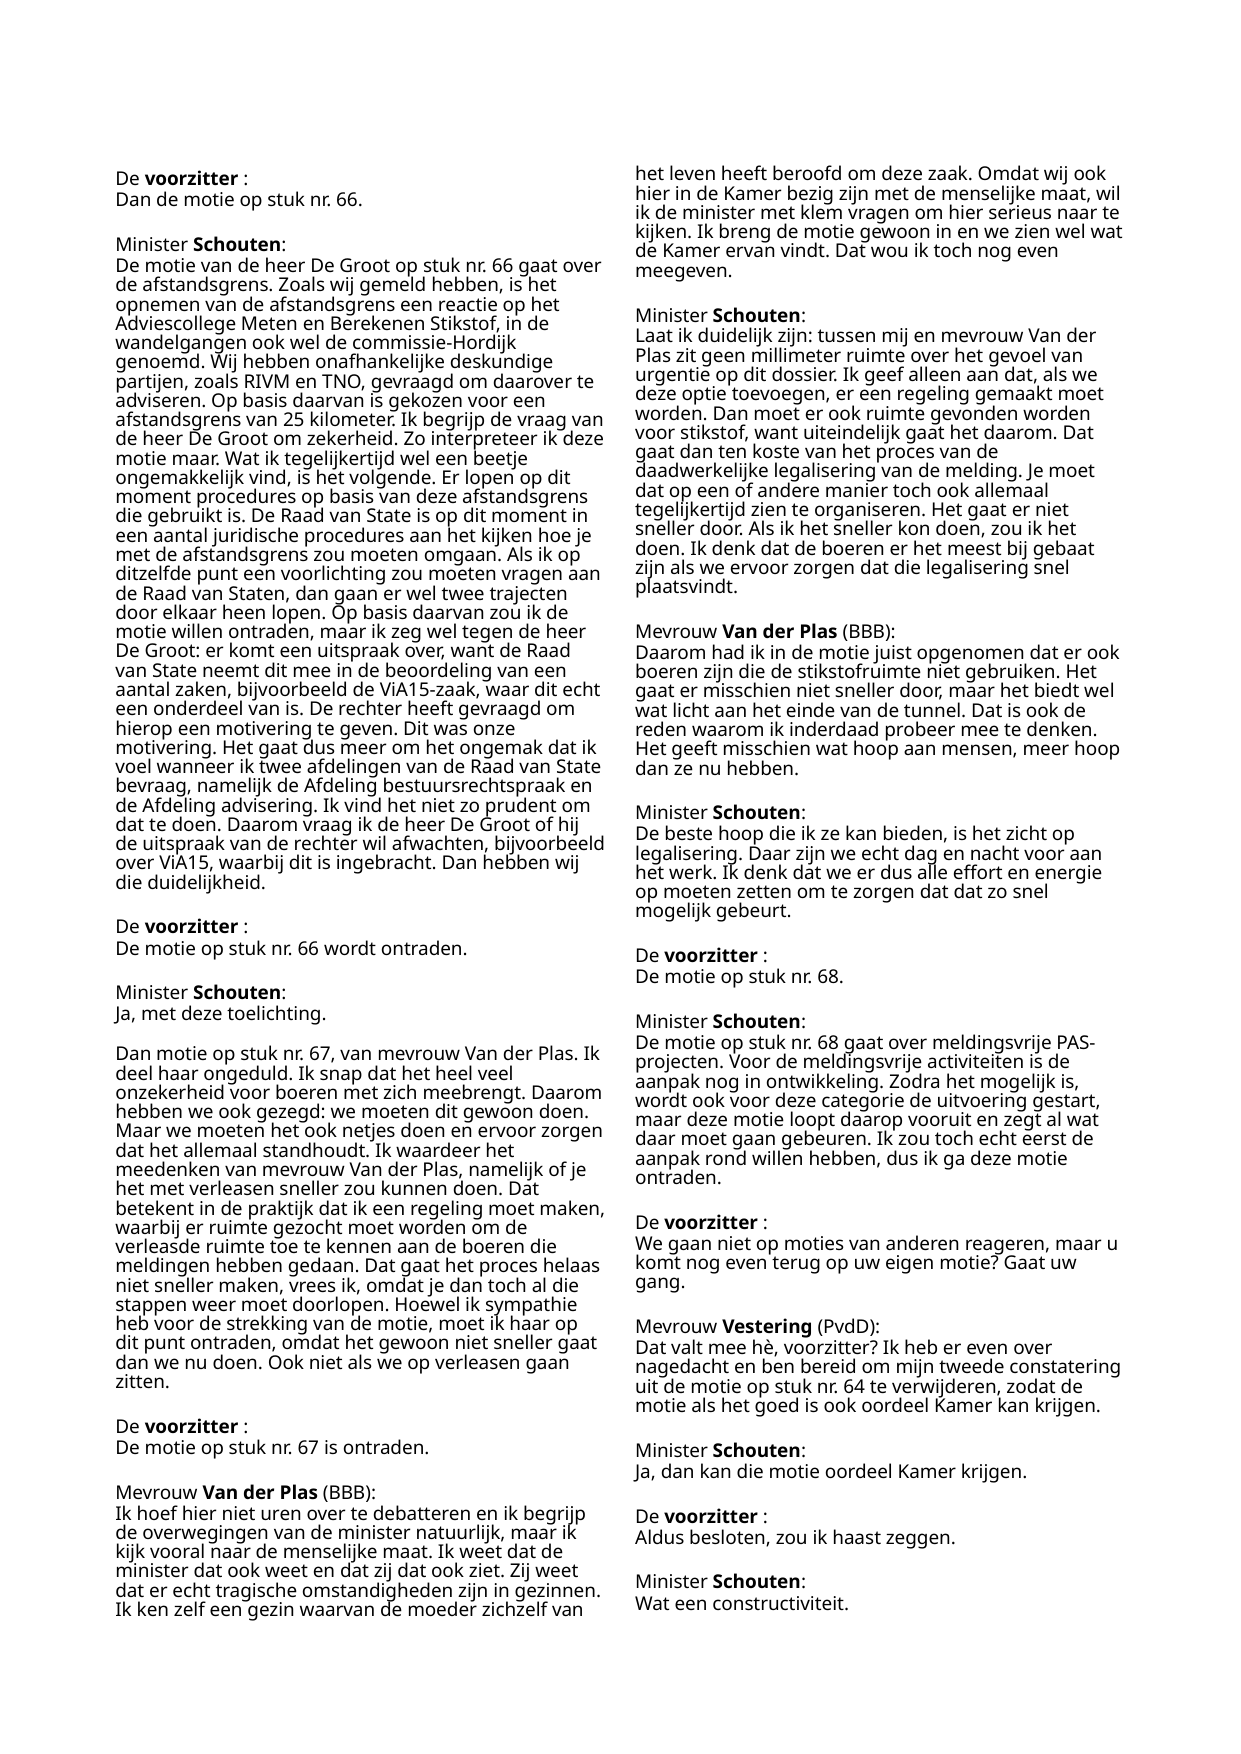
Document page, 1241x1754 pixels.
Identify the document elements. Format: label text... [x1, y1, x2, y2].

text De voorzitter : [635, 1209, 1125, 1235]
text Dat valt mee hè, voorzitter? Ik heb er even over nagedacht en ben bereid om mijn tweede constatering uit de motie op stuk nr. 64 te verwijderen, zodat de motie als het goed is ook oordeel Kamer kan krijgen. [635, 1339, 1125, 1416]
text De motie van de heer De Groot op stuk nr. 66 gaat over de afstandsgrens. Zoals wij gemeld hebben, is het opnemen van de afstandsgrens een reactie op het Adviescollege Meten en Berekenen Stikstof, in de wandelgangen ook wel de commissie-Hordijk genoemd. Wij hebben onafhankelijke deskundige partijen, zoals RIVM en TNO, gevraagd om daarover te adviseren. Op basis daarvan is gekozen voor een afstandsgrens van 25 kilometer. Ik begrijp de vraag van de heer De Groot om zekerheid. Zo interpreteer ik deze motie maar. Wat ik tegelijkertijd wel een beetje ongemakkelijk vind, is het volgende. Er lopen op dit moment procedures op basis van deze afstandsgrens die gebruikt is. De Raad van State is op dit moment in een aantal juridische procedures aan het kijken hoe je met de afstandsgrens zou moeten omgaan. Als ik op ditzelfde punt een voorlichting zou moeten vragen aan de Raad van Staten, dan gaan er wel twee trajecten door elkaar heen lopen. Op basis daarvan zou ik de motie willen ontraden, maar ik zeg wel tegen de heer De Groot: er komt een uitspraak over, want de Raad van State neemt dit mee in de beoordeling van een aantal zaken, bijvoorbeeld de ViA15-zaak, waar dit echt een onderdeel van is. De rechter heeft gevraagd om hierop een motivering te geven. Dit was onze motivering. Het gaat dus meer om het ongemak dat ik voel wanneer ik twee afdelingen van de Raad van State bevraag, namelijk de Afdeling bestuursrechtspraak en de Afdeling advisering. Ik vind het niet zo prudent om dat te doen. Daarom vraag ik de heer De Groot of hij de uitspraak van de rechter wil afwachten, bijvoorbeeld over ViA15, waarbij dit is ingebracht. Dan hebben wij die duidelijkheid. [115, 257, 605, 893]
text De motie op stuk nr. 68. [635, 968, 1125, 987]
text De voorzitter : [635, 1503, 1125, 1529]
text De motie op stuk nr. 67 is ontraden. [115, 1439, 605, 1458]
text Minister Schouten: [635, 1569, 1125, 1594]
text Aldus besloten, zou ik haast zeggen. [635, 1529, 1125, 1548]
text Mevrouw Van der Plas (BBB): [635, 618, 1125, 644]
text De voorzitter : [635, 942, 1125, 968]
text Minister Schouten: [635, 302, 1125, 327]
text Minister Schouten: [115, 231, 605, 257]
text Ja, met deze toelichting. [115, 1005, 605, 1024]
text Ja, dan kan die motie oordeel Kamer krijgen. [635, 1463, 1125, 1482]
text Minister Schouten: [635, 1437, 1125, 1463]
text De motie op stuk nr. 68 gaat over meldingsvrije PAS-projecten. Voor de meldingsvrije activiteiten is de aanpak nog in ontwikkeling. Zodra het mogelijk is, wordt ook voor deze categorie de uitvoering gestart, maar deze motie loopt daarop vooruit en zegt al wat daar moet gaan gebeuren. Ik zou toch echt eerst de aanpak rond willen hebben, dus ik ga deze motie ontraden. [635, 1034, 1125, 1188]
text Minister Schouten: [635, 799, 1125, 825]
text Laat ik duidelijk zijn: tussen mij en mevrouw Van der Plas zit geen millimeter ruimte over het gevoel van urgentie op dit dossier. Ik geef alleen aan dat, als we deze optie toevoegen, er een regeling gemaakt moet worden. Dan moet er ook ruimte gevonden worden voor stikstof, want uiteindelijk gaat het daarom. Dat gaat dan ten koste van het proces van de daadwerkelijke legalisering van de melding. Je moet dat op een of andere manier toch ook allemaal tegelijkertijd zien te organiseren. Het gaat er niet sneller door. Als ik het sneller kon doen, zou ik het doen. Ik denk dat de boeren er het meest bij gebaat zijn als we ervoor zorgen dat die legalisering snel plaatsvindt. [635, 327, 1125, 597]
text Mevrouw Van der Plas (BBB): [115, 1479, 605, 1504]
text Minister Schouten: [115, 979, 605, 1005]
text Dan motie op stuk nr. 67, van mevrouw Van der Plas. Ik deel haar ongeduld. Ik snap dat het heel veel onzekerheid voor boeren met zich meebrengt. Daarom hebben we ook gezegd: we moeten dit gewoon doen. Maar we moeten het ook netjes doen en ervoor zorgen dat het allemaal standhoudt. Ik waardeer het meedenken van mevrouw Van der Plas, namelijk of je het met verleasen sneller zou kunnen doen. Dat betekent in de praktijk dat ik een regeling moet maken, waarbij er ruimte gezocht moet worden om de verleasde ruimte toe te kennen aan de boeren die meldingen hebben gedaan. Dat gaat het proces helaas niet sneller maken, vrees ik, omdat je dan toch al die stappen weer moet doorlopen. Hoewel ik sympathie heb voor de strekking van de motie, moet ik haar op dit punt ontraden, omdat het gewoon niet sneller gaat dan we nu doen. Ook niet als we op verleasen gaan zitten. [115, 1045, 605, 1392]
text De voorzitter : [115, 914, 605, 939]
text Ik hoef hier niet uren over te debatteren en ik begrijp de overwegingen van de minister natuurlijk, maar ik kijk vooral naar de menselijke maat. Ik weet dat de minister dat ook weet en dat zij dat ook ziet. Zij weet dat er echt tragische omstandigheden zijn in gezinnen. Ik ken zelf een gezin waarvan de moeder zichzelf van [115, 1504, 605, 1620]
text Minister Schouten: [635, 1008, 1125, 1034]
text We gaan niet op moties van anderen reageren, maar u komt nog even terug op uw eigen motie? Gaat uw gang. [635, 1235, 1125, 1293]
text De voorzitter : [115, 1413, 605, 1439]
text De voorzitter : [115, 165, 605, 191]
text De motie op stuk nr. 66 wordt ontraden. [115, 939, 605, 959]
text Dan de motie op stuk nr. 66. [115, 191, 605, 210]
text Wat een constructiviteit. [635, 1594, 1125, 1614]
text Mevrouw Vestering (PvdD): [635, 1313, 1125, 1339]
text Daarom had ik in de motie juist opgenomen dat er ook boeren zijn die de stikstofruimte niet gebruiken. Het gaat er misschien niet sneller door, maar het biedt wel wat licht aan het einde van de tunnel. Dat is ook de reden waarom ik inderdaad probeer mee te denken. Het geeft misschien wat hoop aan mensen, meer hoop dan ze nu hebben. [635, 644, 1125, 779]
text De beste hoop die ik ze kan bieden, is het zicht op legalisering. Daar zijn we echt dag en nacht voor aan het werk. Ik denk dat we er dus alle effort en energie op moeten zetten om te zorgen dat dat zo snel mogelijk gebeurt. [635, 825, 1125, 922]
text het leven heeft beroofd om deze zaak. Omdat wij ook hier in de Kamer bezig zijn met de menselijke maat, wil ik de minister met klem vragen om hier serieus naar te kijken. Ik breng de motie gewoon in en we zien wel wat de Kamer ervan vindt. Dat wou ik toch nog even meegeven. [635, 165, 1125, 281]
